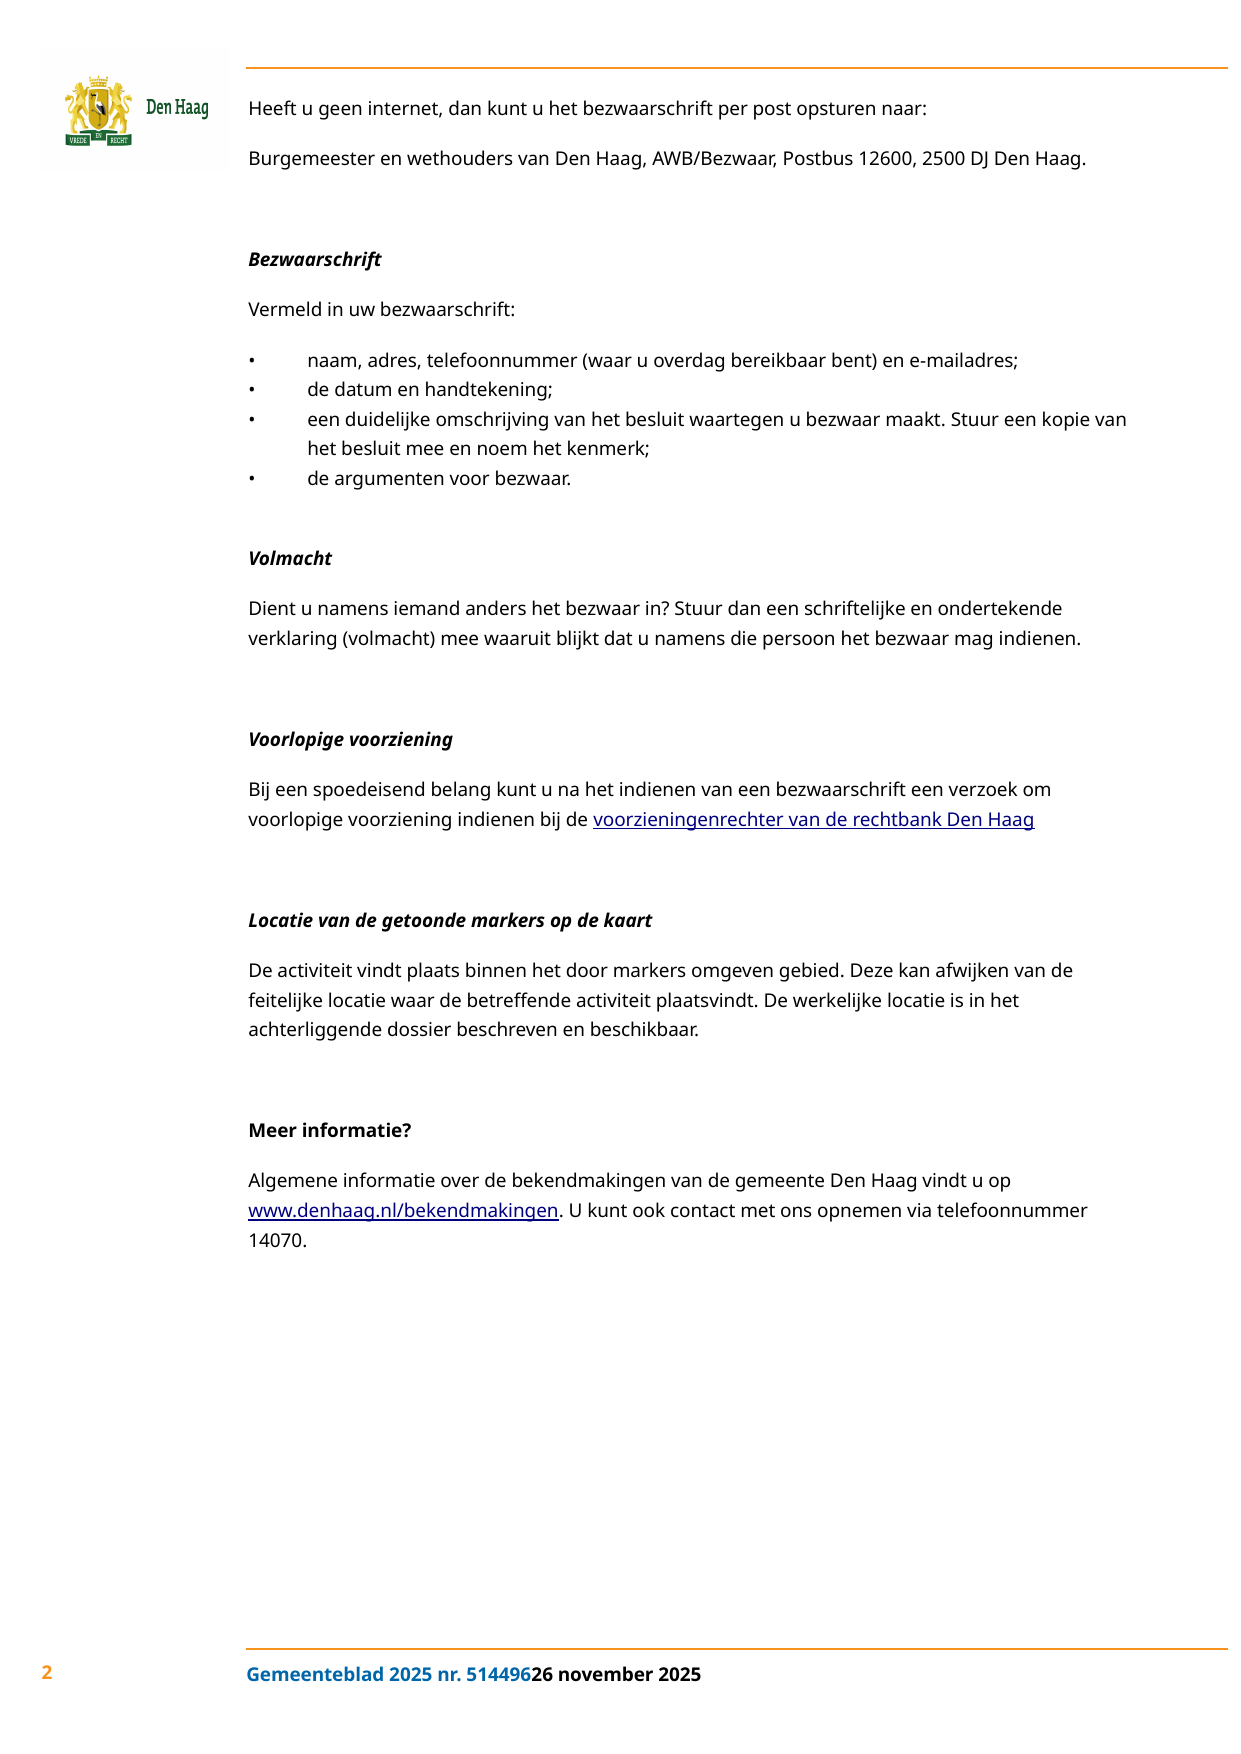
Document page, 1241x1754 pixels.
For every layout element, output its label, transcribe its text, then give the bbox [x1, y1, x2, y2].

text Dient u namens iemand anders het bezwaar in? Stuur dan een schriftelijke en ondertekende verklaring (volmacht) mee waaruit blijkt dat u namens die persoon het bezwaar mag indienen. [248, 596, 1152, 651]
text Algemene informatie over de bekendmakingen van de gemeente Den Haag vindt u op www.denhaag.nl/bekendmakingen. U kunt ook contact met ons opnemen via telefoonnummer 14070. [248, 1168, 1152, 1253]
text Voorlopige voorziening [248, 726, 1152, 752]
text De activiteit vindt plaats binnen het door markers omgeven gebied. Deze kan afwijken van de feitelijke locatie waar de betreffende activiteit plaatsvindt. De werkelijke locatie is in het achterliggende dossier beschreven en beschikbaar. [248, 957, 1152, 1042]
text Volmacht [248, 545, 1152, 571]
list een duidelijke omschrijving van het besluit waartegen u bezwaar maakt. Stuur een kopie van het besluit mee en noem het kenmerk; [248, 406, 1152, 461]
list naam, adres, telefoonnummer (waar u overdag bereikbaar bent) en e-mailadres; [248, 347, 1152, 373]
picture [41, 47, 231, 172]
text Bij een spoedeisend belang kunt u na het indienen van een bezwaarschrift een verzoek om voorlopige voorziening indienen bij de voorzieningenrechter van de rechtbank Den Haag [248, 776, 1152, 832]
text Burgemeester en wethouders van Den Haag, AWB/Bezwaar, Postbus 12600, 2500 DJ Den Haag. [248, 145, 1152, 171]
text Locatie van de getoonde markers op de kaart [248, 907, 1152, 933]
text Meer informatie? [248, 1117, 1152, 1143]
text Vermeld in uw bezwaarschrift: [248, 296, 1152, 322]
list de argumenten voor bezwaar. [248, 465, 1152, 491]
list de datum en handtekening; [248, 376, 1152, 402]
text Bezwaarschrift [248, 246, 1152, 272]
text Heeft u geen internet, dan kunt u het bezwaarschrift per post opsturen naar: [248, 95, 1152, 121]
